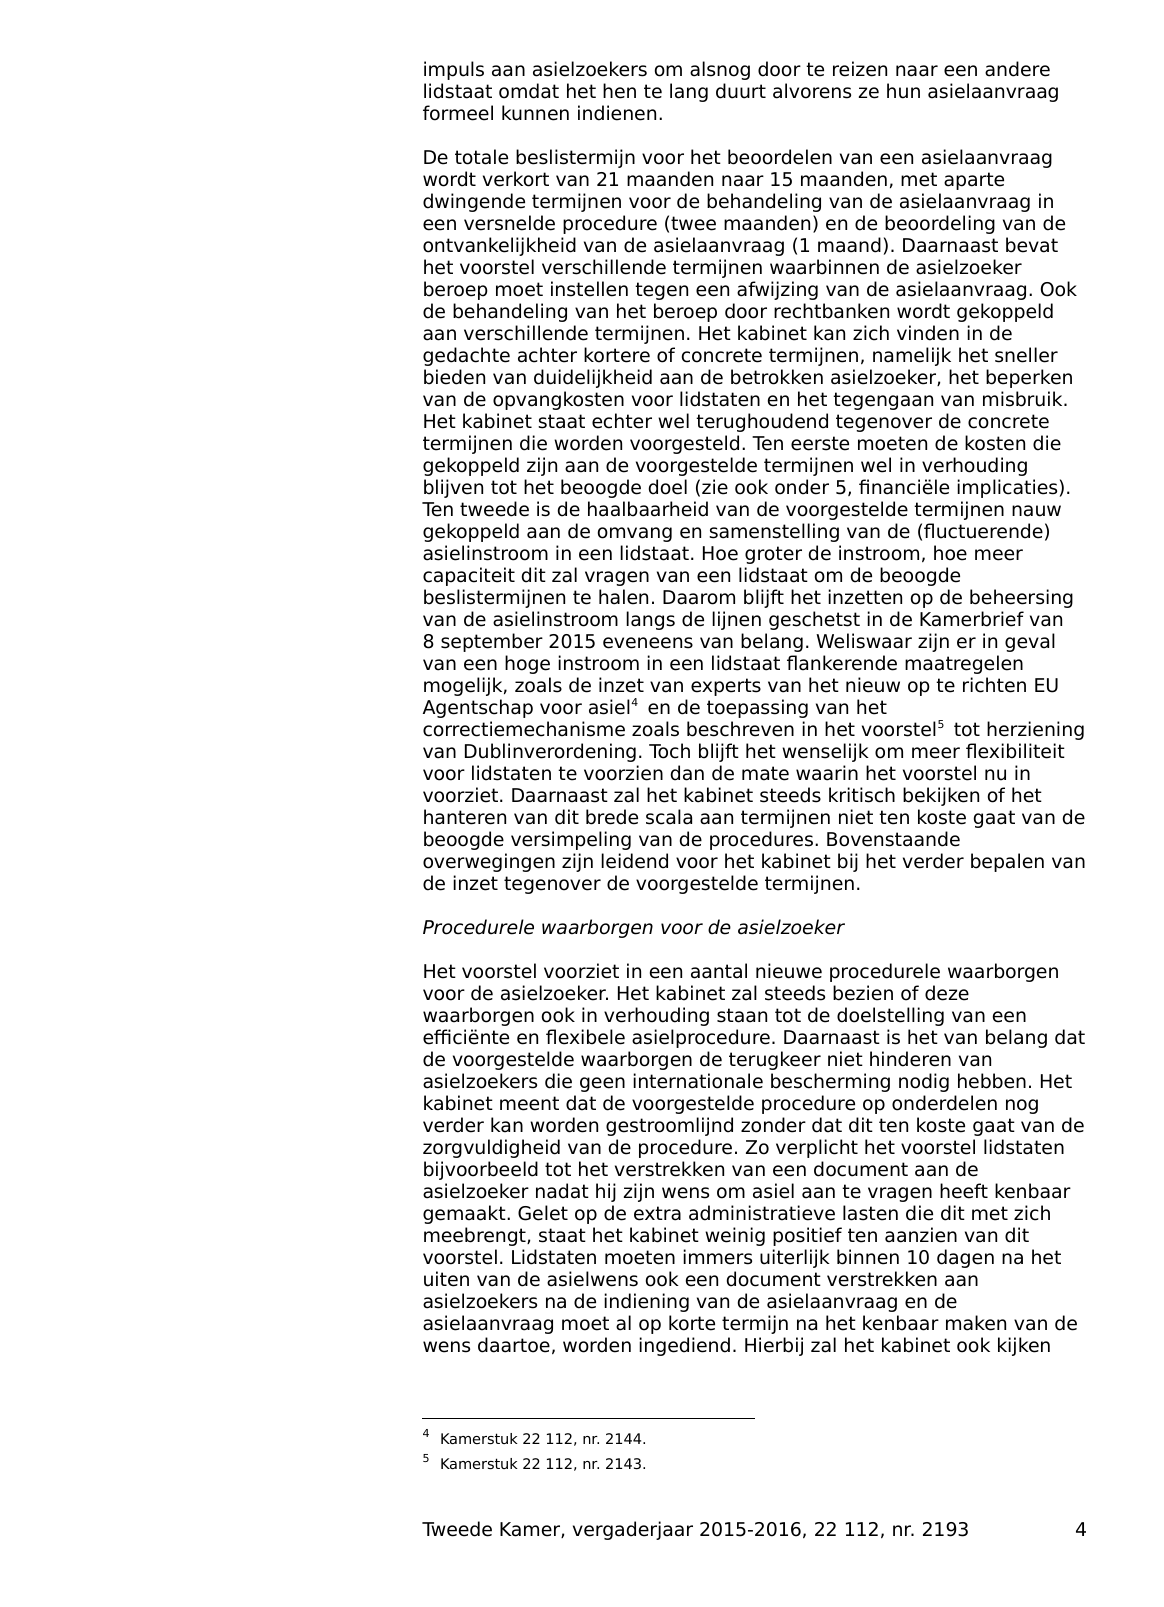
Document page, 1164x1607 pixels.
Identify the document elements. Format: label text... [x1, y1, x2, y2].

text impuls aan asielzoekers om alsnog door te reizen naar een andere lidstaat omdat het hen te lang duurt alvorens ze hun asielaanvraag formeel kunnen indienen. [422, 59, 1087, 125]
text Kamerstuk 22 112, nr. 2144. [422, 1427, 1087, 1449]
text Kamerstuk 22 112, nr. 2143. [422, 1452, 1087, 1474]
text De totale beslistermijn voor het beoordelen van een asielaanvraag wordt verkort van 21 maanden naar 15 maanden, met aparte dwingende termijnen voor de behandeling van de asielaanvraag in een versnelde procedure (twee maanden) en de beoordeling van de ontvankelijkheid van de asielaanvraag (1 maand). Daarnaast bevat het voorstel verschillende termijnen waarbinnen de asielzoeker beroep moet instellen tegen een afwijzing van de asielaanvraag. Ook de behandeling van het beroep door rechtbanken wordt gekoppeld aan verschillende termijnen. Het kabinet kan zich vinden in de gedachte achter kortere of concrete termijnen, namelijk het sneller bieden van duidelijkheid aan de betrokken asielzoeker, het beperken van de opvangkosten voor lidstaten en het tegengaan van misbruik. Het kabinet staat echter wel terughoudend tegenover de concrete termijnen die worden voorgesteld. Ten eerste moeten de kosten die gekoppeld zijn aan de voorgestelde termijnen wel in verhouding blijven tot het beoogde doel (zie ook onder 5, financiële implicaties). Ten tweede is de haalbaarheid van de voorgestelde termijnen nauw gekoppeld aan de omvang en samenstelling van de (fluctuerende) asielinstroom in een lidstaat. Hoe groter de instroom, hoe meer capaciteit dit zal vragen van een lidstaat om de beoogde beslistermijnen te halen. Daarom blijft het inzetten op de beheersing van de asielinstroom langs de lijnen geschetst in de Kamerbrief van 8 september 2015 eveneens van belang. Weliswaar zijn er in geval van een hoge instroom in een lidstaat flankerende maatregelen mogelijk, zoals de inzet van experts van het nieuw op te richten EU Agentschap voor asiel en de toepassing van het correctiemechanisme zoals beschreven in het voorstel tot herziening van Dublinverordening. Toch blijft het wenselijk om meer flexibiliteit voor lidstaten te voorzien dan de mate waarin het voorstel nu in voorziet. Daarnaast zal het kabinet steeds kritisch bekijken of het hanteren van dit brede scala aan termijnen niet ten koste gaat van de beoogde versimpeling van de procedures. Bovenstaande overwegingen zijn leidend voor het kabinet bij het verder bepalen van de inzet tegenover de voorgestelde termijnen. [422, 147, 1087, 894]
subtitle Procedurele waarborgen voor de asielzoeker [422, 917, 1087, 939]
text Het voorstel voorziet in een aantal nieuwe procedurele waarborgen voor de asielzoeker. Het kabinet zal steeds bezien of deze waarborgen ook in verhouding staan tot de doelstelling van een efficiënte en flexibele asielprocedure. Daarnaast is het van belang dat de voorgestelde waarborgen de terugkeer niet hinderen van asielzoekers die geen internationale bescherming nodig hebben. Het kabinet meent dat de voorgestelde procedure op onderdelen nog verder kan worden gestroomlijnd zonder dat dit ten koste gaat van de zorgvuldigheid van de procedure. Zo verplicht het voorstel lidstaten bijvoorbeeld tot het verstrekken van een document aan de asielzoeker nadat hij zijn wens om asiel aan te vragen heeft kenbaar gemaakt. Gelet op de extra administratieve lasten die dit met zich meebrengt, staat het kabinet weinig positief ten aanzien van dit voorstel. Lidstaten moeten immers uiterlijk binnen 10 dagen na het uiten van de asielwens ook een document verstrekken aan asielzoekers na de indiening van de asielaanvraag en de asielaanvraag moet al op korte termijn na het kenbaar maken van de wens daartoe, worden ingediend. Hierbij zal het kabinet ook kijken [422, 961, 1087, 1356]
